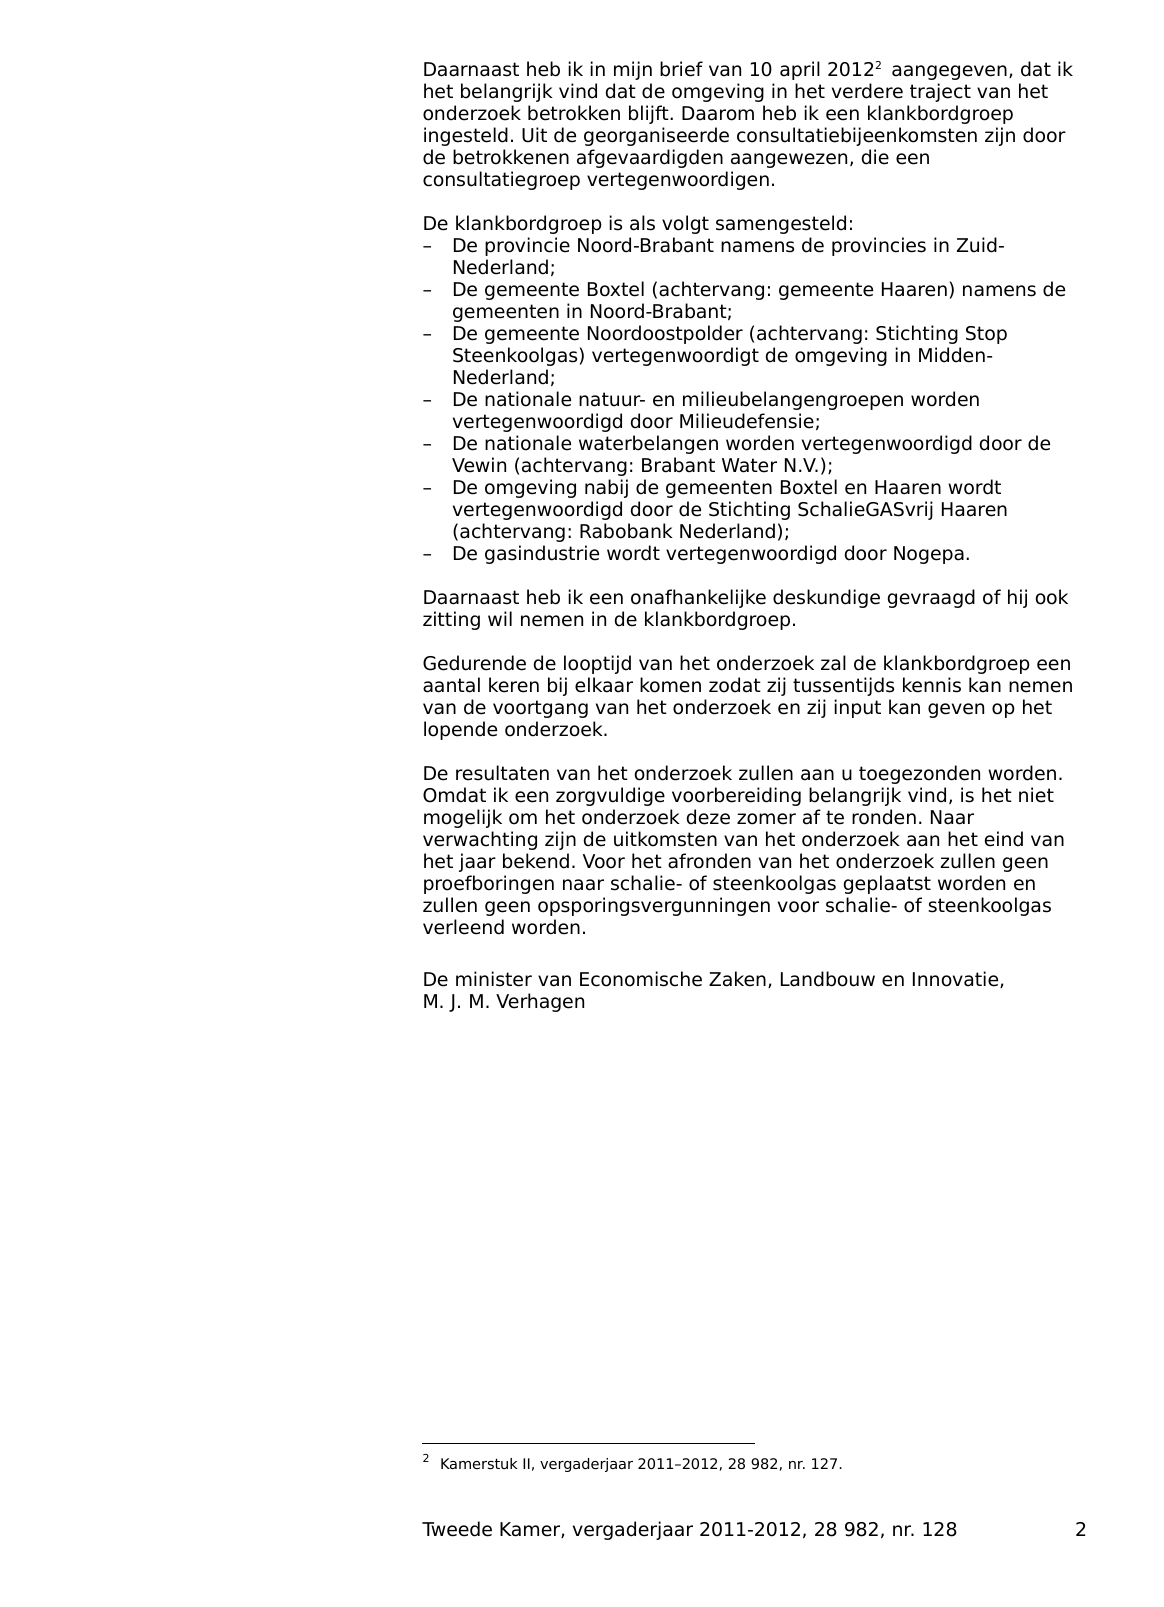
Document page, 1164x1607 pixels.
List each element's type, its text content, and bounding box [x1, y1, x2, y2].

text Gedurende de looptijd van het onderzoek zal de klankbordgroep een aantal keren bij elkaar komen zodat zij tussentijds kennis kan nemen van de voortgang van het onderzoek en zij input kan geven op het lopende onderzoek. [422, 653, 1087, 741]
text Daarnaast heb ik een onafhankelijke deskundige gevraagd of hij ook zitting wil nemen in de klankbordgroep. [422, 587, 1087, 631]
text De minister van Economische Zaken, Landbouw en Innovatie, M. J. M. Verhagen [422, 969, 1087, 1013]
text – De omgeving nabij de gemeenten Boxtel en Haaren wordt vertegenwoordigd door de Stichting SchalieGASvrij Haaren (achtervang: Rabobank Nederland); [422, 477, 1087, 543]
text De resultaten van het onderzoek zullen aan u toegezonden worden. Omdat ik een zorgvuldige voorbereiding belangrijk vind, is het niet mogelijk om het onderzoek deze zomer af te ronden. Naar verwachting zijn de uitkomsten van het onderzoek aan het eind van het jaar bekend. Voor het afronden van het onderzoek zullen geen proefboringen naar schalie- of steenkoolgas geplaatst worden en zullen geen opsporingsvergunningen voor schalie- of steenkoolgas verleend worden. [422, 763, 1087, 939]
text Kamerstuk II, vergaderjaar 2011–2012, 28 982, nr. 127. [422, 1452, 1087, 1474]
text – De gasindustrie wordt vertegenwoordigd door Nogepa. [422, 543, 1087, 565]
text – De nationale natuur- en milieubelangengroepen worden vertegenwoordigd door Milieudefensie; [422, 389, 1087, 433]
text – De provincie Noord-Brabant namens de provincies in Zuid-Nederland; [422, 235, 1087, 279]
text De klankbordgroep is als volgt samengesteld: [422, 213, 1087, 235]
text Daarnaast heb ik in mijn brief van 10 april 2012 aangegeven, dat ik het belangrijk vind dat de omgeving in het verdere traject van het onderzoek betrokken blijft. Daarom heb ik een klankbordgroep ingesteld. Uit de georganiseerde consultatiebijeenkomsten zijn door de betrokkenen afgevaardigden aangewezen, die een consultatiegroep vertegenwoordigen. [422, 59, 1087, 191]
text – De gemeente Boxtel (achtervang: gemeente Haaren) namens de gemeenten in Noord-Brabant; [422, 279, 1087, 323]
text – De nationale waterbelangen worden vertegenwoordigd door de Vewin (achtervang: Brabant Water N.V.); [422, 433, 1087, 477]
text – De gemeente Noordoostpolder (achtervang: Stichting Stop Steenkoolgas) vertegenwoordigt de omgeving in Midden-Nederland; [422, 323, 1087, 389]
